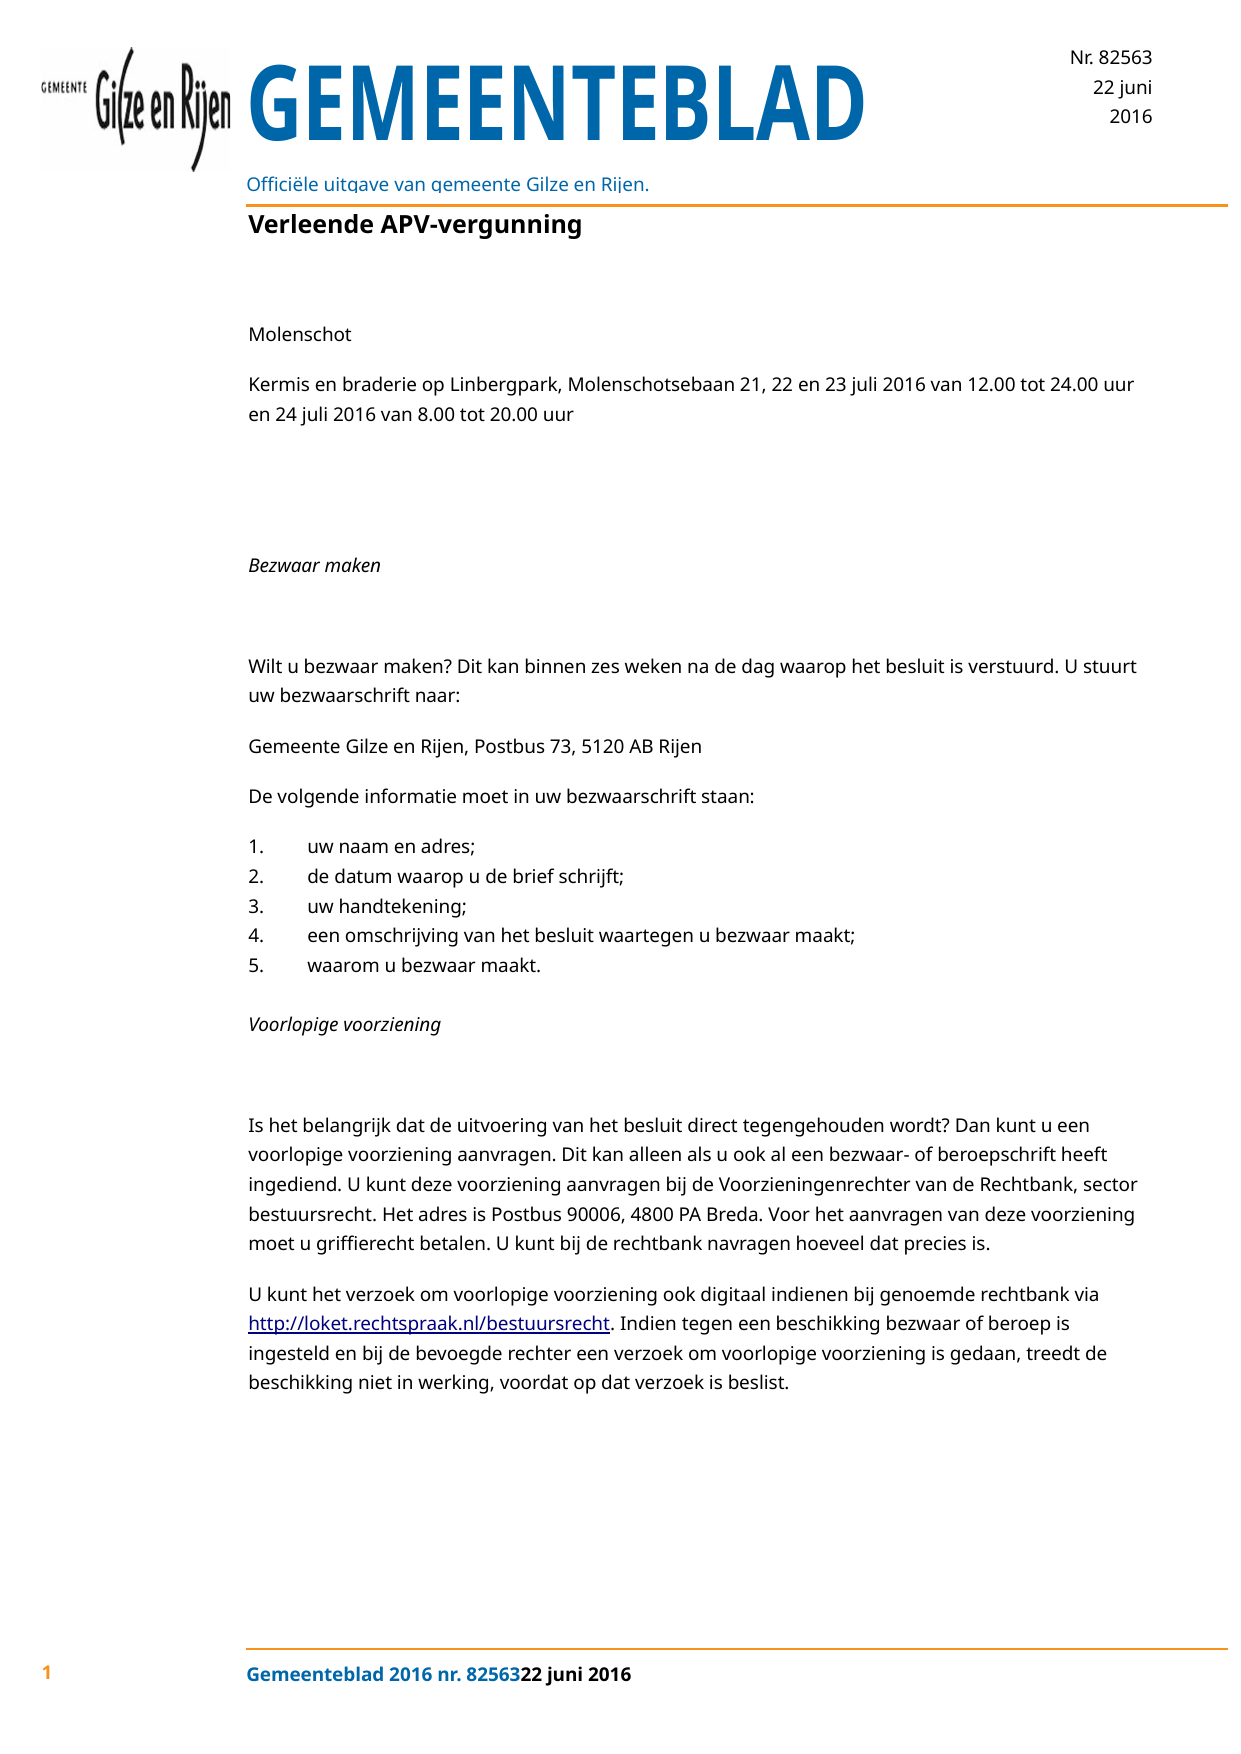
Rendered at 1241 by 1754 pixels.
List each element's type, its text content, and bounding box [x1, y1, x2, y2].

text Wilt u bezwaar maken? Dit kan binnen zes weken na de dag waarop het besluit is verstuurd. U stuurt uw bezwaarschrift naar: [248, 653, 1152, 708]
list uw naam en adres; [248, 834, 1152, 859]
text U kunt het verzoek om voorlopige voorziening ook digitaal indienen bij genoemde rechtbank via http://loket.rechtspraak.nl/bestuursrecht. Indien tegen een beschikking bezwaar of beroep is ingesteld en bij de bevoegde rechter een verzoek om voorlopige voorziening is gedaan, treedt de beschikking niet in werking, voordat op dat verzoek is beslist. [248, 1281, 1152, 1395]
text De volgende informatie moet in uw bezwaarschrift staan: [248, 783, 1152, 809]
text Kermis en braderie op Linbergpark, Molenschotsebaan 21, 22 en 23 juli 2016 van 12.00 tot 24.00 uur en 24 juli 2016 van 8.00 tot 20.00 uur [248, 371, 1152, 426]
text Gemeente Gilze en Rijen, Postbus 73, 5120 AB Rijen [248, 733, 1152, 758]
list de datum waarop u de brief schrijft; [248, 863, 1152, 889]
list uw handtekening; [248, 893, 1152, 918]
text Is het belangrijk dat de uitvoering van het besluit direct tegengehouden wordt? Dan kunt u een voorlopige voorziening aanvragen. Dit kan alleen als u ook al een bezwaar- of beroepschrift heeft ingediend. U kunt deze voorziening aanvragen bij de Voorzieningenrechter van de Rechtbank, sector bestuursrecht. Het adres is Postbus 90006, 4800 PA Breda. Voor het aanvragen van deze voorziening moet u griffierecht betalen. U kunt bij de rechtbank navragen hoeveel dat precies is. [248, 1112, 1152, 1256]
text Bezwaar maken [248, 552, 1152, 578]
text Molenschot [248, 321, 1152, 346]
text Voorlopige voorziening [248, 1011, 1152, 1037]
text Verleende APV-vergunning [248, 207, 1152, 241]
list een omschrijving van het besluit waartegen u bezwaar maakt; [248, 922, 1152, 948]
list waarom u bezwaar maakt. [248, 952, 1152, 978]
picture [41, 47, 231, 172]
